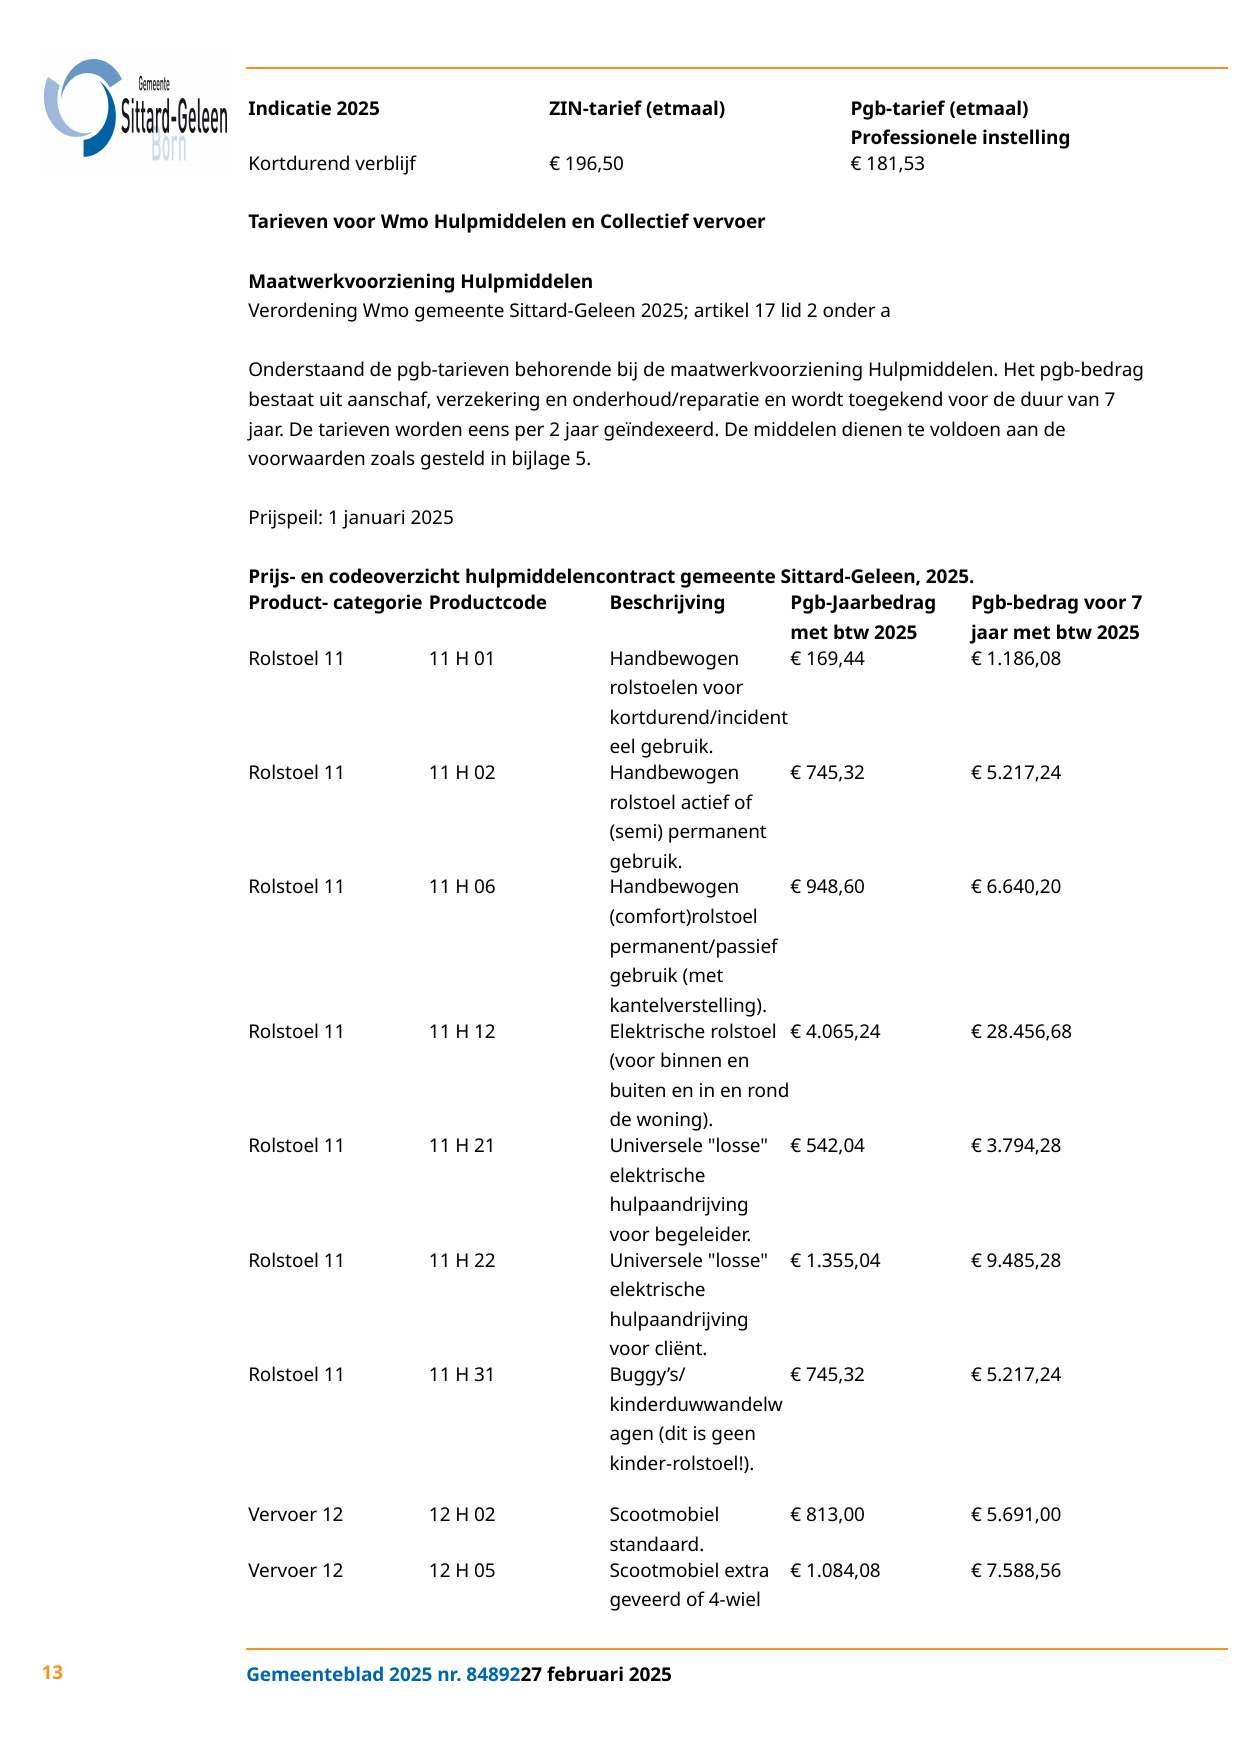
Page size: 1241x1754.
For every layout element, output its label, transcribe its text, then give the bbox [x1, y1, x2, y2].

table_cell Product- categorie [248, 590, 429, 645]
table_cell € 3.794,28 [971, 1132, 1152, 1247]
table_cell Pgb-Jaarbedrag met btw 2025 [790, 590, 971, 645]
table_cell € 5.691,00 [971, 1501, 1152, 1557]
table_cell 11 H 01 [429, 645, 609, 759]
table_cell € 9.485,28 [971, 1247, 1152, 1361]
table_cell Rolstoel 11 [248, 1247, 429, 1361]
table_cell Vervoer 12 [248, 1501, 429, 1557]
table_cell € 948,60 [790, 874, 971, 1018]
table_cell 12 H 02 [429, 1501, 609, 1557]
table_cell Rolstoel 11 [248, 645, 429, 759]
table_cell € 1.355,04 [790, 1247, 971, 1361]
text Maatwerkvoorziening Hulpmiddelen [248, 268, 1152, 293]
table_cell 11 H 12 [429, 1018, 609, 1132]
table_cell Buggy’s/kinderduwwandelwagen (dit is geen kinder-rolstoel!). [609, 1361, 790, 1476]
table_cell € 181,53 [850, 150, 1152, 176]
text Onderstaand de pgb-tarieven behorende bij de maatwerkvoorziening Hulpmiddelen. Het pgb-bedrag bestaat uit aanschaf, verzekering en onderhoud/reparatie en wordt toegekend voor de duur van 7 jaar. De tarieven worden eens per 2 jaar geïndexeerd. De middelen dienen te voldoen aan de voorwaarden zoals gesteld in bijlage 5. [248, 357, 1152, 471]
table_cell Rolstoel 11 [248, 1361, 429, 1476]
table_cell € 5.217,24 [971, 759, 1152, 874]
table_cell Kortdurend verblijf [248, 150, 549, 176]
table_cell Universele "losse" elektrische hulpaandrijving voor cliënt. [609, 1247, 790, 1361]
table_header Prijs- en codeoverzicht hulpmiddelencontract gemeente Sittard-Geleen, 2025. [248, 564, 1152, 589]
table_cell € 1.084,08 [790, 1557, 971, 1612]
table_cell € 813,00 [790, 1501, 971, 1557]
table_cell € 745,32 [790, 759, 971, 874]
table_cell 11 H 21 [429, 1132, 609, 1247]
table_cell [790, 1476, 971, 1501]
table_cell Universele "losse" elektrische hulpaandrijving voor begeleider. [609, 1132, 790, 1247]
table_cell € 542,04 [790, 1132, 971, 1247]
table_cell Rolstoel 11 [248, 1018, 429, 1132]
table_cell € 745,32 [790, 1361, 971, 1476]
picture [41, 47, 231, 172]
table_cell € 169,44 [790, 645, 971, 759]
table_cell [248, 1476, 429, 1501]
table_header Indicatie 2025 [248, 95, 549, 150]
table_cell 12 H 05 [429, 1557, 609, 1612]
table_cell € 4.065,24 [790, 1018, 971, 1132]
table_cell Handbewogen rolstoelen voor kortdurend/incidenteel gebruik. [609, 645, 790, 759]
table_cell Elektrische rolstoel (voor binnen en buiten en in en rond de woning). [609, 1018, 790, 1132]
table_cell Handbewogen rolstoel actief of (semi) permanent gebruik. [609, 759, 790, 874]
text Verordening Wmo gemeente Sittard-Geleen 2025; artikel 17 lid 2 onder a [248, 297, 1152, 323]
table_header ZIN-tarief (etmaal) [549, 95, 850, 150]
table_cell [609, 1476, 790, 1501]
table_cell € 28.456,68 [971, 1018, 1152, 1132]
table_cell € 196,50 [549, 150, 850, 176]
table_cell € 1.186,08 [971, 645, 1152, 759]
text Prijspeil: 1 januari 2025 [248, 504, 1152, 530]
table_cell Handbewogen (comfort)rolstoel permanent/passief gebruik (met kantelverstelling). [609, 874, 790, 1018]
table_cell [971, 1476, 1152, 1501]
table_cell Rolstoel 11 [248, 1132, 429, 1247]
table_cell Vervoer 12 [248, 1557, 429, 1612]
table_cell Pgb-bedrag voor 7 jaar met btw 2025 [971, 590, 1152, 645]
table_cell Scootmobiel extra geveerd of 4-wiel [609, 1557, 790, 1612]
table_cell Rolstoel 11 [248, 874, 429, 1018]
table_cell 11 H 22 [429, 1247, 609, 1361]
table_cell Productcode [429, 590, 609, 645]
table_cell € 5.217,24 [971, 1361, 1152, 1476]
table_cell € 7.588,56 [971, 1557, 1152, 1612]
table_cell Beschrijving [609, 590, 790, 645]
table_cell Scootmobiel standaard. [609, 1501, 790, 1557]
table_cell € 6.640,20 [971, 874, 1152, 1018]
table_cell [429, 1476, 609, 1501]
table_cell 11 H 31 [429, 1361, 609, 1476]
table_cell 11 H 02 [429, 759, 609, 874]
text Tarieven voor Wmo Hulpmiddelen en Collectief vervoer [248, 209, 1152, 234]
table_header Pgb-tarief (etmaal) Professionele instelling [850, 95, 1152, 150]
table_cell 11 H 06 [429, 874, 609, 1018]
table_cell Rolstoel 11 [248, 759, 429, 874]
